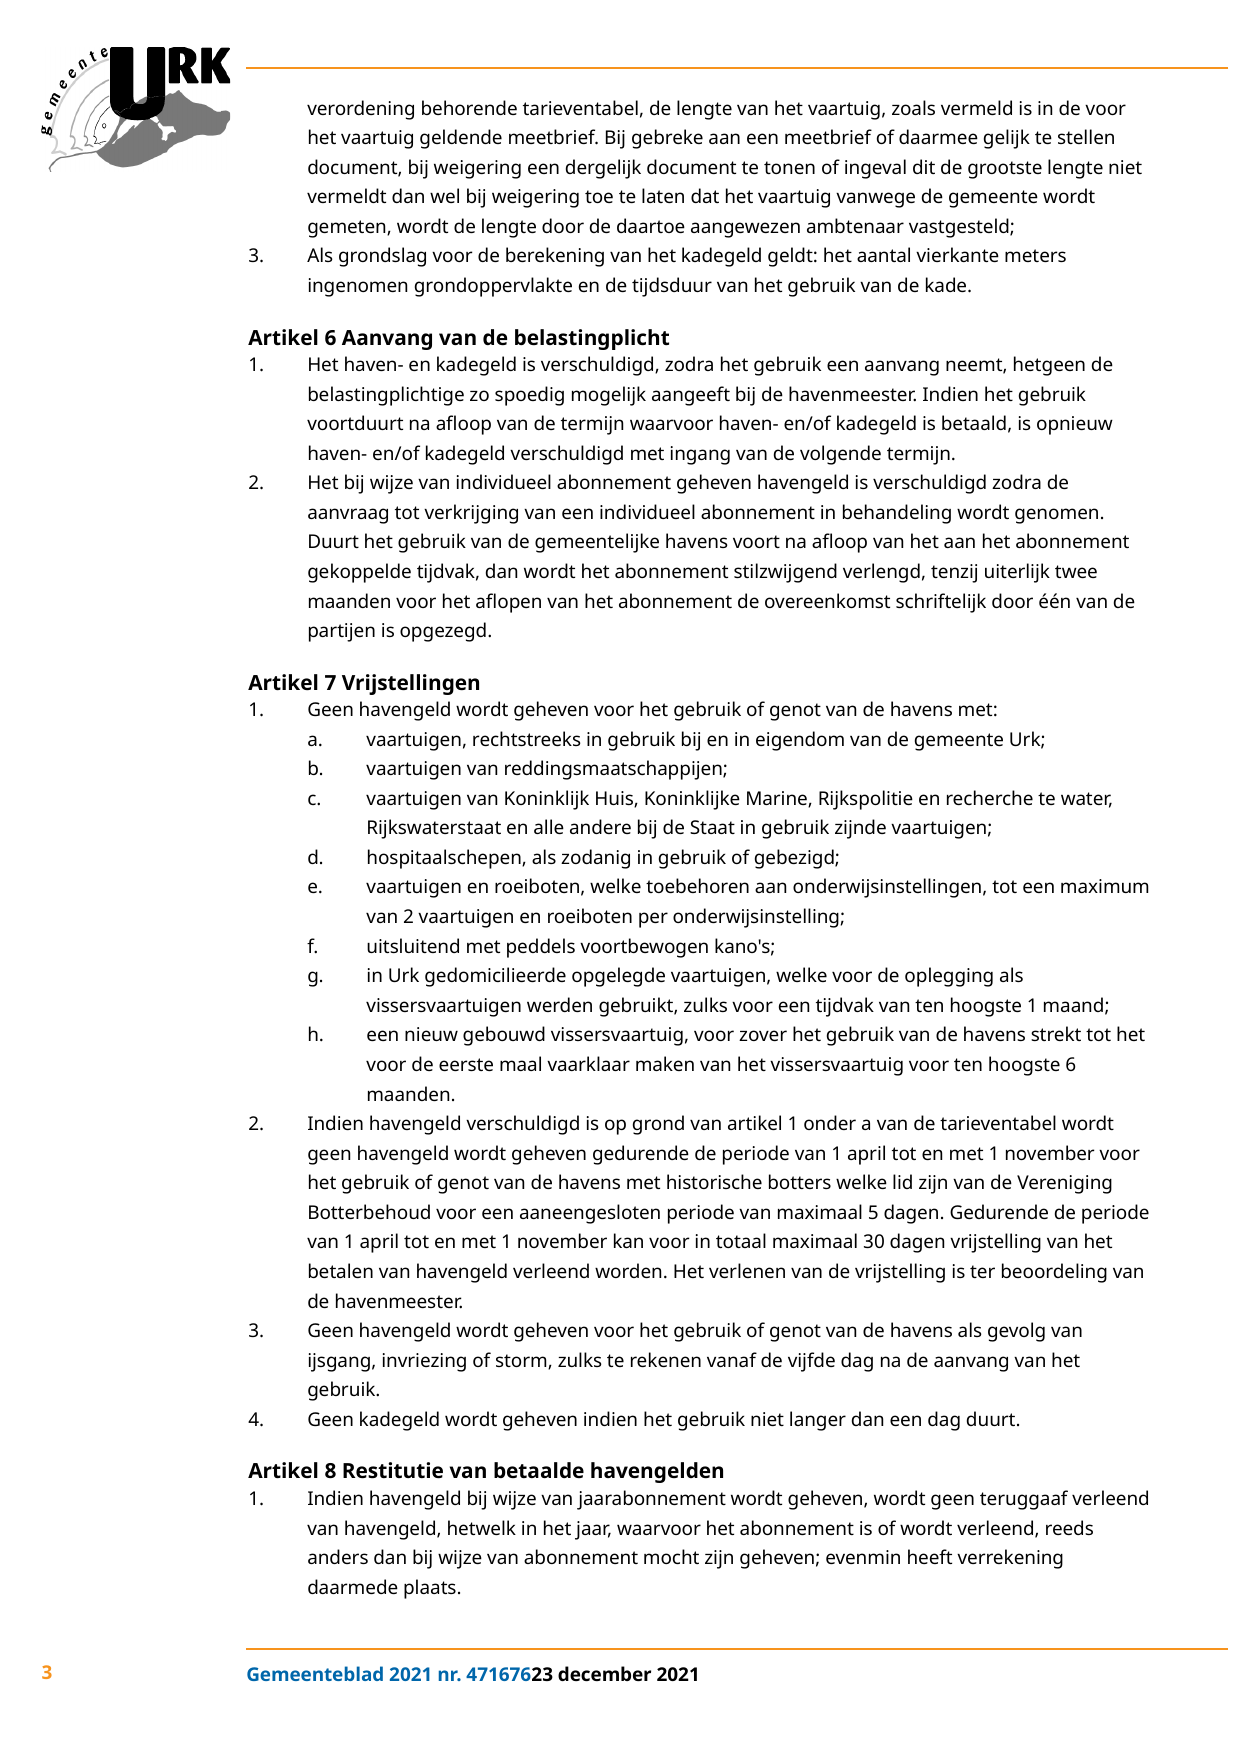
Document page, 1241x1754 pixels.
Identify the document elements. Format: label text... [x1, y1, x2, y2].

text Artikel 6 Aanvang van de belastingplicht [248, 323, 1152, 351]
list vaartuigen, rechtstreeks in gebruik bij en in eigendom van de gemeente Urk; [307, 726, 1152, 752]
list Geen kadegeld wordt geheven indien het gebruik niet langer dan een dag duurt. [248, 1406, 1152, 1432]
list in Urk gedomicilieerde opgelegde vaartuigen, welke voor de oplegging als vissersvaartuigen werden gebruikt, zulks voor een tijdvak van ten hoogste 1 maand; [307, 962, 1152, 1018]
list vaartuigen van Koninklijk Huis, Koninklijke Marine, Rijkspolitie en recherche te water, Rijkswaterstaat en alle andere bij de Staat in gebruik zijnde vaartuigen; [307, 785, 1152, 840]
picture [41, 47, 231, 172]
list hospitaalschepen, als zodanig in gebruik of gebezigd; [307, 844, 1152, 870]
list een nieuw gebouwd vissersvaartuig, voor zover het gebruik van de havens strekt tot het voor de eerste maal vaarklaar maken van het vissersvaartuig voor ten hoogste 6 maanden. [307, 1022, 1152, 1107]
list vaartuigen en roeiboten, welke toebehoren aan onderwijsinstellingen, tot een maximum van 2 vaartuigen en roeiboten per onderwijsinstelling; [307, 874, 1152, 929]
list Het haven- en kadegeld is verschuldigd, zodra het gebruik een aanvang neemt, hetgeen de belastingplichtige zo spoedig mogelijk aangeeft bij de havenmeester. Indien het gebruik voortduurt na afloop van de termijn waarvoor haven- en/of kadegeld is betaald, is opnieuw haven- en/of kadegeld verschuldigd met ingang van de volgende termijn. [248, 351, 1152, 466]
list Geen havengeld wordt geheven voor het gebruik of genot van de havens met: [248, 696, 1152, 722]
list uitsluitend met peddels voortbewogen kano's; [307, 933, 1152, 959]
list Geen havengeld wordt geheven voor het gebruik of genot van de havens als gevolg van ijsgang, invriezing of storm, zulks te rekenen vanaf de vijfde dag na de aanvang van het gebruik. [248, 1317, 1152, 1402]
list Als grondslag voor de berekening van het kadegeld geldt: het aantal vierkante meters ingenomen grondoppervlakte en de tijdsduur van het gebruik van de kade. [248, 243, 1152, 298]
list Het bij wijze van individueel abonnement geheven havengeld is verschuldigd zodra de aanvraag tot verkrijging van een individueel abonnement in behandeling wordt genomen. Duurt het gebruik van de gemeentelijke havens voort na afloop van het aan het abonnement gekoppelde tijdvak, dan wordt het abonnement stilzwijgend verlengd, tenzij uiterlijk twee maanden voor het aflopen van het abonnement de overeenkomst schriftelijk door één van de partijen is opgezegd. [248, 469, 1152, 643]
list vaartuigen van reddingsmaatschappijen; [307, 755, 1152, 781]
list Indien havengeld verschuldigd is op grond van artikel 1 onder a van de tarieventabel wordt geen havengeld wordt geheven gedurende de periode van 1 april tot en met 1 november voor het gebruik of genot van de havens met historische botters welke lid zijn van de Vereniging Botterbehoud voor een aaneengesloten periode van maximaal 5 dagen. Gedurende de periode van 1 april tot en met 1 november kan voor in totaal maximaal 30 dagen vrijstelling van het betalen van havengeld verleend worden. Het verlenen van de vrijstelling is ter beoordeling van de havenmeester. [248, 1110, 1152, 1314]
text Artikel 8 Restitutie van betaalde havengelden [248, 1457, 1152, 1485]
text Artikel 7 Vrijstellingen [248, 668, 1152, 696]
list verordening behorende tarieventabel, de lengte van het vaartuig, zoals vermeld is in de voor het vaartuig geldende meetbrief. Bij gebreke aan een meetbrief of daarmee gelijk te stellen document, bij weigering een dergelijk document te tonen of ingeval dit de grootste lengte niet vermeldt dan wel bij weigering toe te laten dat het vaartuig vanwege de gemeente wordt gemeten, wordt de lengte door de daartoe aangewezen ambtenaar vastgesteld; [248, 95, 1152, 239]
list Indien havengeld bij wijze van jaarabonnement wordt geheven, wordt geen teruggaaf verleend van havengeld, hetwelk in het jaar, waarvoor het abonnement is of wordt verleend, reeds anders dan bij wijze van abonnement mocht zijn geheven; evenmin heeft verrekening daarmede plaats. [248, 1485, 1152, 1599]
